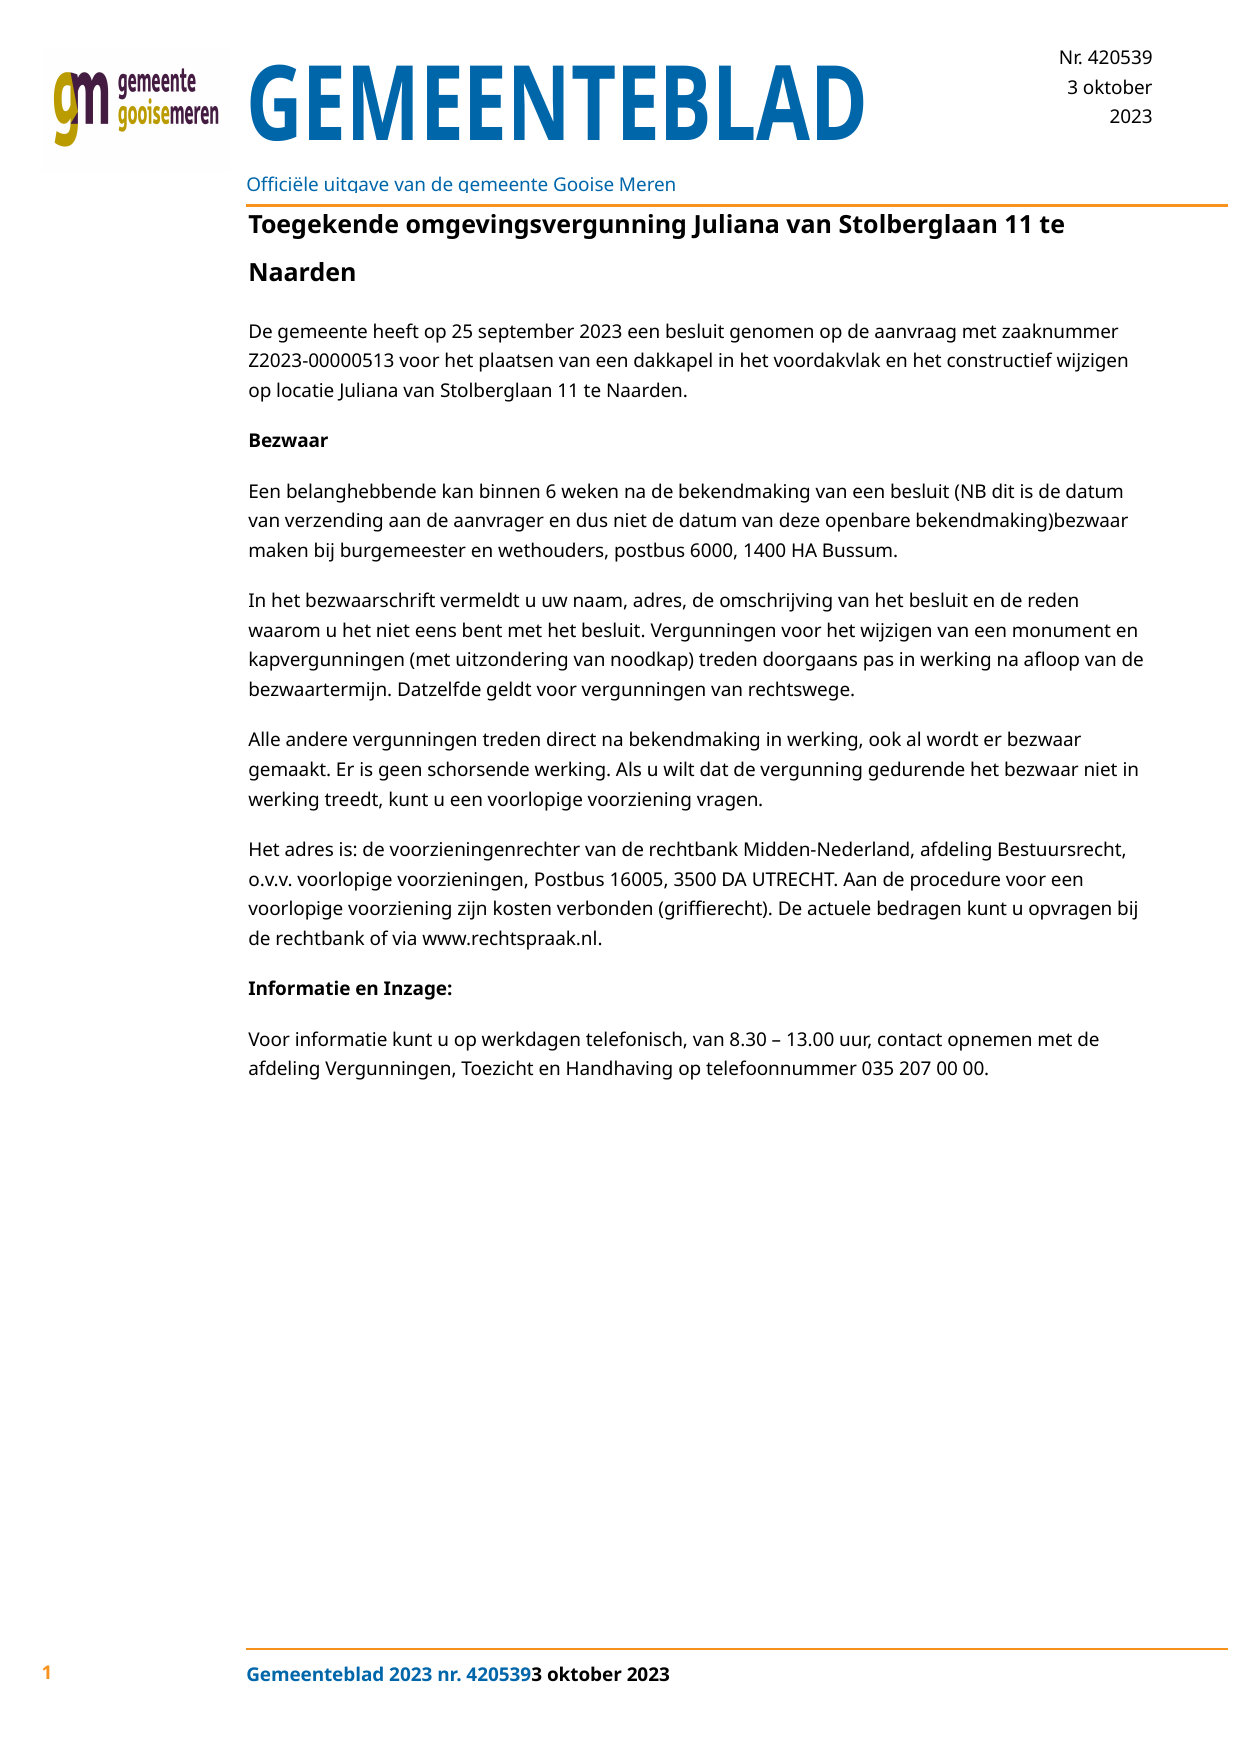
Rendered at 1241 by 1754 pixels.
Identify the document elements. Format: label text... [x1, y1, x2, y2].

text Alle andere vergunningen treden direct na bekendmaking in werking, ook al wordt er bezwaar gemaakt. Er is geen schorsende werking. Als u wilt dat de vergunning gedurende het bezwaar niet in werking treedt, kunt u een voorlopige voorziening vragen. [248, 727, 1152, 812]
text De gemeente heeft op 25 september 2023 een besluit genomen op de aanvraag met zaaknummer Z2023-00000513 voor het plaatsen van een dakkapel in het voordakvlak en het constructief wijzigen op locatie Juliana van Stolberglaan 11 te Naarden. [248, 318, 1152, 403]
picture [41, 47, 231, 172]
text Het adres is: de voorzieningenrechter van de rechtbank Midden-Nederland, afdeling Bestuursrecht, o.v.v. voorlopige voorzieningen, Postbus 16005, 3500 DA UTRECHT. Aan de procedure voor een voorlopige voorziening zijn kosten verbonden (griffierecht). De actuele bedragen kunt u opvragen bij de rechtbank of via www.rechtspraak.nl. [248, 836, 1152, 951]
text In het bezwaarschrift vermeldt u uw naam, adres, de omschrijving van het besluit en de reden waarom u het niet eens bent met het besluit. Vergunningen voor het wijzigen van een monument en kapvergunningen (met uitzondering van noodkap) treden doorgaans pas in werking na afloop van de bezwaartermijn. Datzelfde geldt voor vergunningen van rechtswege. [248, 587, 1152, 702]
text Toegekende omgevingsvergunning Juliana van Stolberglaan 11 te Naarden [248, 207, 1152, 288]
text Informatie en Inzage: [248, 975, 1152, 1001]
text Bezwaar [248, 427, 1152, 453]
text Voor informatie kunt u op werkdagen telefonisch, van 8.30 – 13.00 uur, contact opnemen met de afdeling Vergunningen, Toezicht en Handhaving op telefoonnummer 035 207 00 00. [248, 1026, 1152, 1081]
text Een belanghebbende kan binnen 6 weken na de bekendmaking van een besluit (NB dit is de datum van verzending aan de aanvrager en dus niet de datum van deze openbare bekendmaking)bezwaar maken bij burgemeester en wethouders, postbus 6000, 1400 HA Bussum. [248, 478, 1152, 563]
